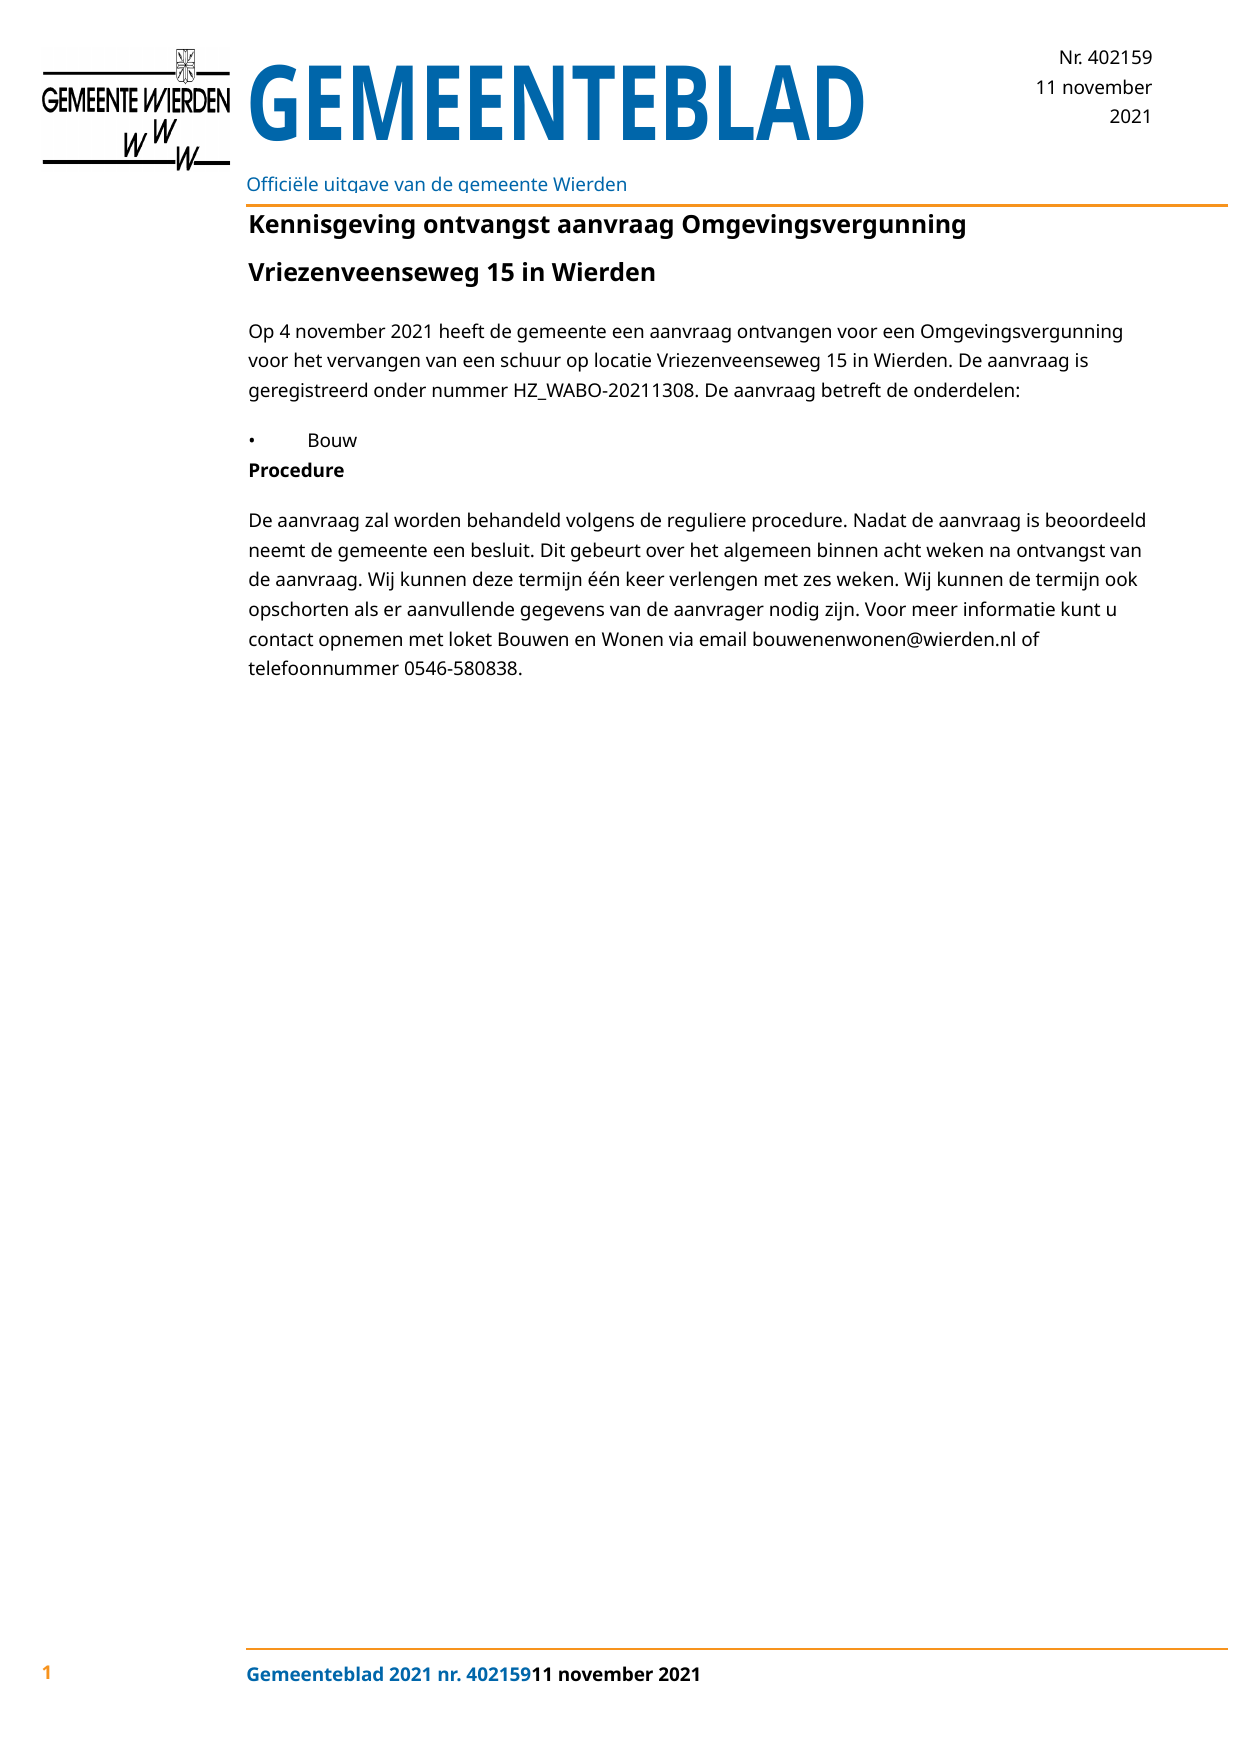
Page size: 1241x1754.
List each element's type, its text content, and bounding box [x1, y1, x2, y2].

picture [41, 47, 231, 172]
text Procedure [248, 457, 1152, 483]
text Kennisgeving ontvangst aanvraag Omgevingsvergunning Vriezenveenseweg 15 in Wierden [248, 207, 1152, 288]
text De aanvraag zal worden behandeld volgens de reguliere procedure. Nadat de aanvraag is beoordeeld neemt de gemeente een besluit. Dit gebeurt over het algemeen binnen acht weken na ontvangst van de aanvraag. Wij kunnen deze termijn één keer verlengen met zes weken. Wij kunnen de termijn ook opschorten als er aanvullende gegevens van de aanvrager nodig zijn. Voor meer informatie kunt u contact opnemen met loket Bouwen en Wonen via email bouwenenwonen@wierden.nl of telefoonnummer 0546-580838. [248, 507, 1152, 681]
text Op 4 november 2021 heeft de gemeente een aanvraag ontvangen voor een Omgevingsvergunning voor het vervangen van een schuur op locatie Vriezenveenseweg 15 in Wierden. De aanvraag is geregistreerd onder nummer HZ_WABO-20211308. De aanvraag betreft de onderdelen: [248, 318, 1152, 403]
list Bouw [248, 427, 1152, 453]
